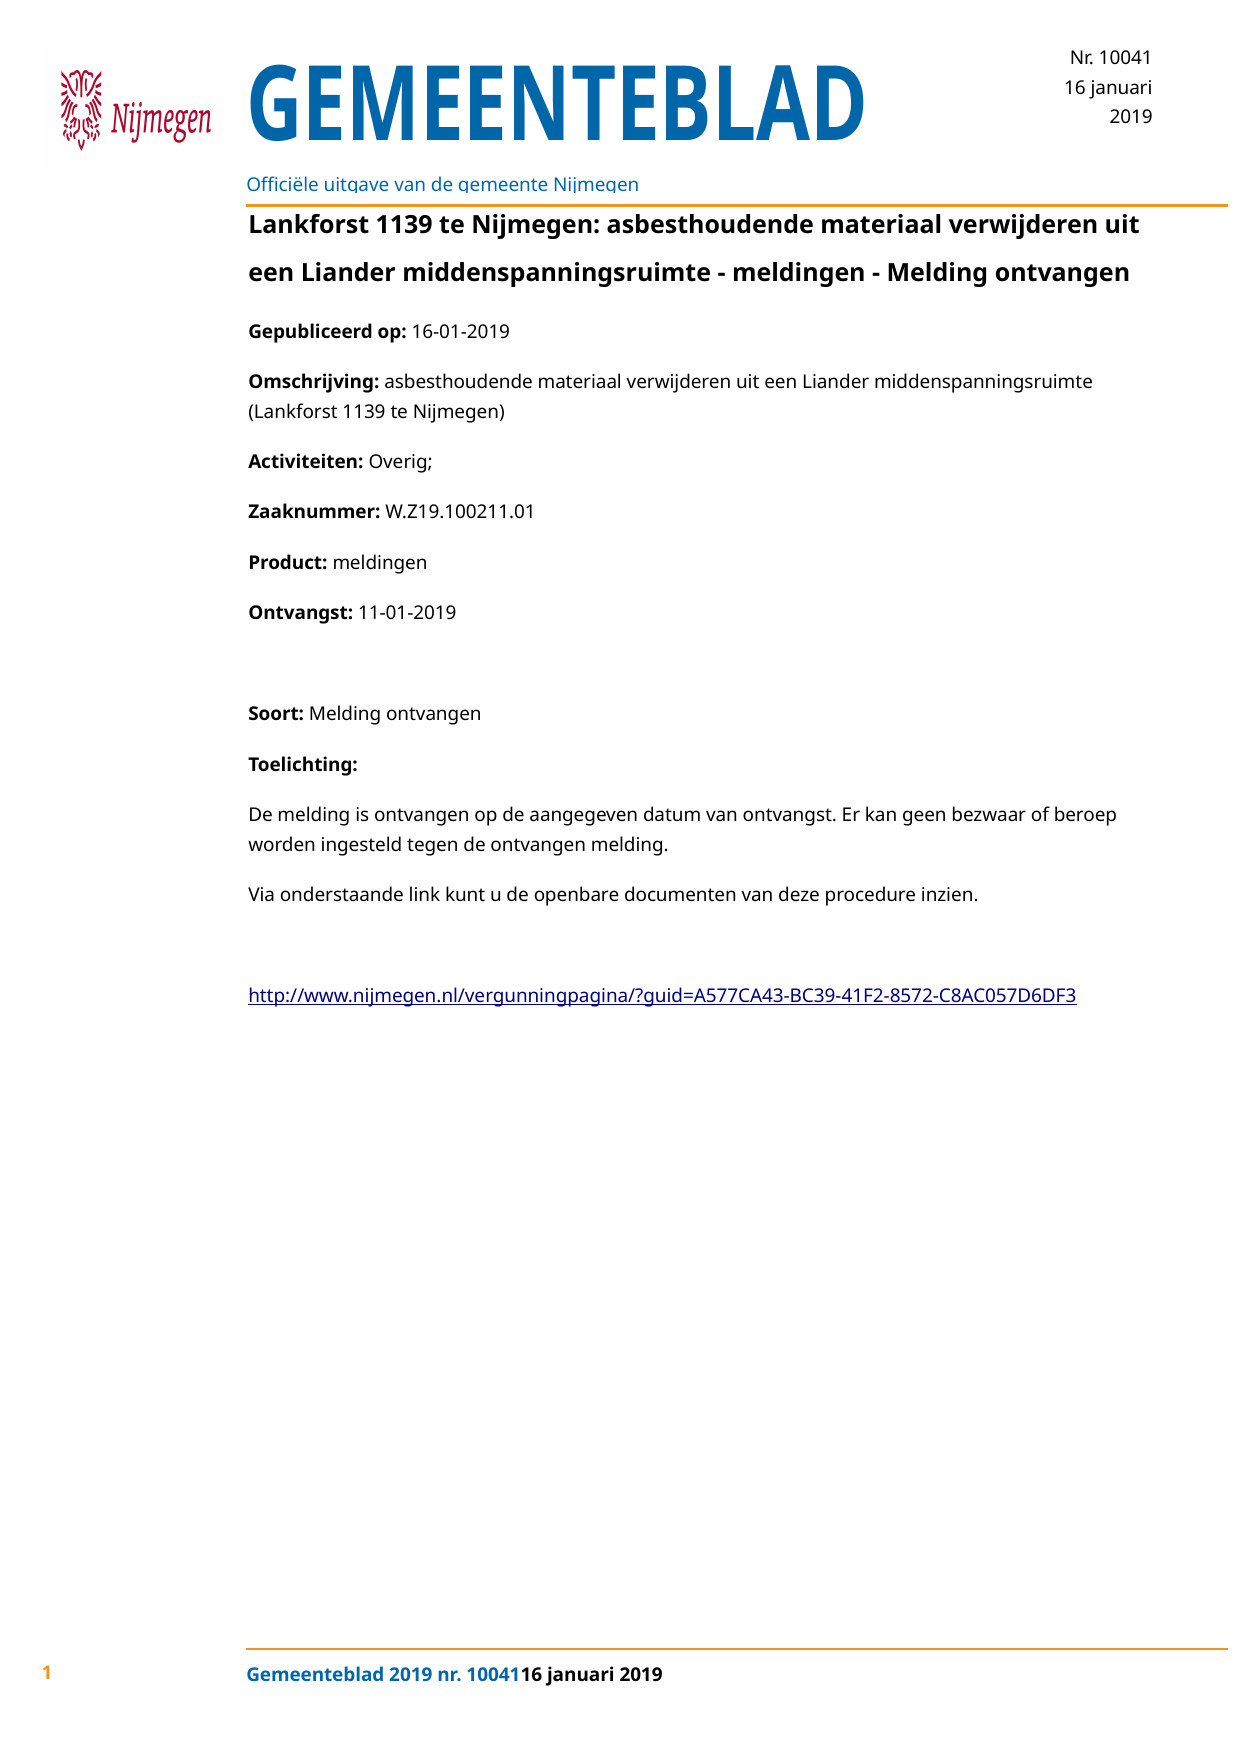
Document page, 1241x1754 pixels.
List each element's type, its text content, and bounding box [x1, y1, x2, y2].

text Activiteiten: Overig; [248, 448, 1152, 474]
text Gepubliceerd op: 16-01-2019 [248, 318, 1152, 344]
text Ontvangst: 11-01-2019 [248, 599, 1152, 625]
text Soort: Melding ontvangen [248, 700, 1152, 726]
text Via onderstaande link kunt u de openbare documenten van deze procedure inzien. [248, 881, 1152, 907]
text Lankforst 1139 te Nijmegen: asbesthoudende materiaal verwijderen uit een Liander middenspanningsruimte - meldingen - Melding ontvangen [248, 207, 1152, 288]
text Toelichting: [248, 751, 1152, 777]
picture [41, 47, 231, 172]
text Zaaknummer: W.Z19.100211.01 [248, 499, 1152, 524]
text Omschrijving: asbesthoudende materiaal verwijderen uit een Liander middenspanningsruimte (Lankforst 1139 te Nijmegen) [248, 368, 1152, 424]
text Product: meldingen [248, 549, 1152, 575]
text http://www.nijmegen.nl/vergunningpagina/?guid=A577CA43-BC39-41F2-8572-C8AC057D6DF3 [248, 982, 1152, 1008]
text De melding is ontvangen op de aangegeven datum van ontvangst. Er kan geen bezwaar of beroep worden ingesteld tegen de ontvangen melding. [248, 801, 1152, 857]
